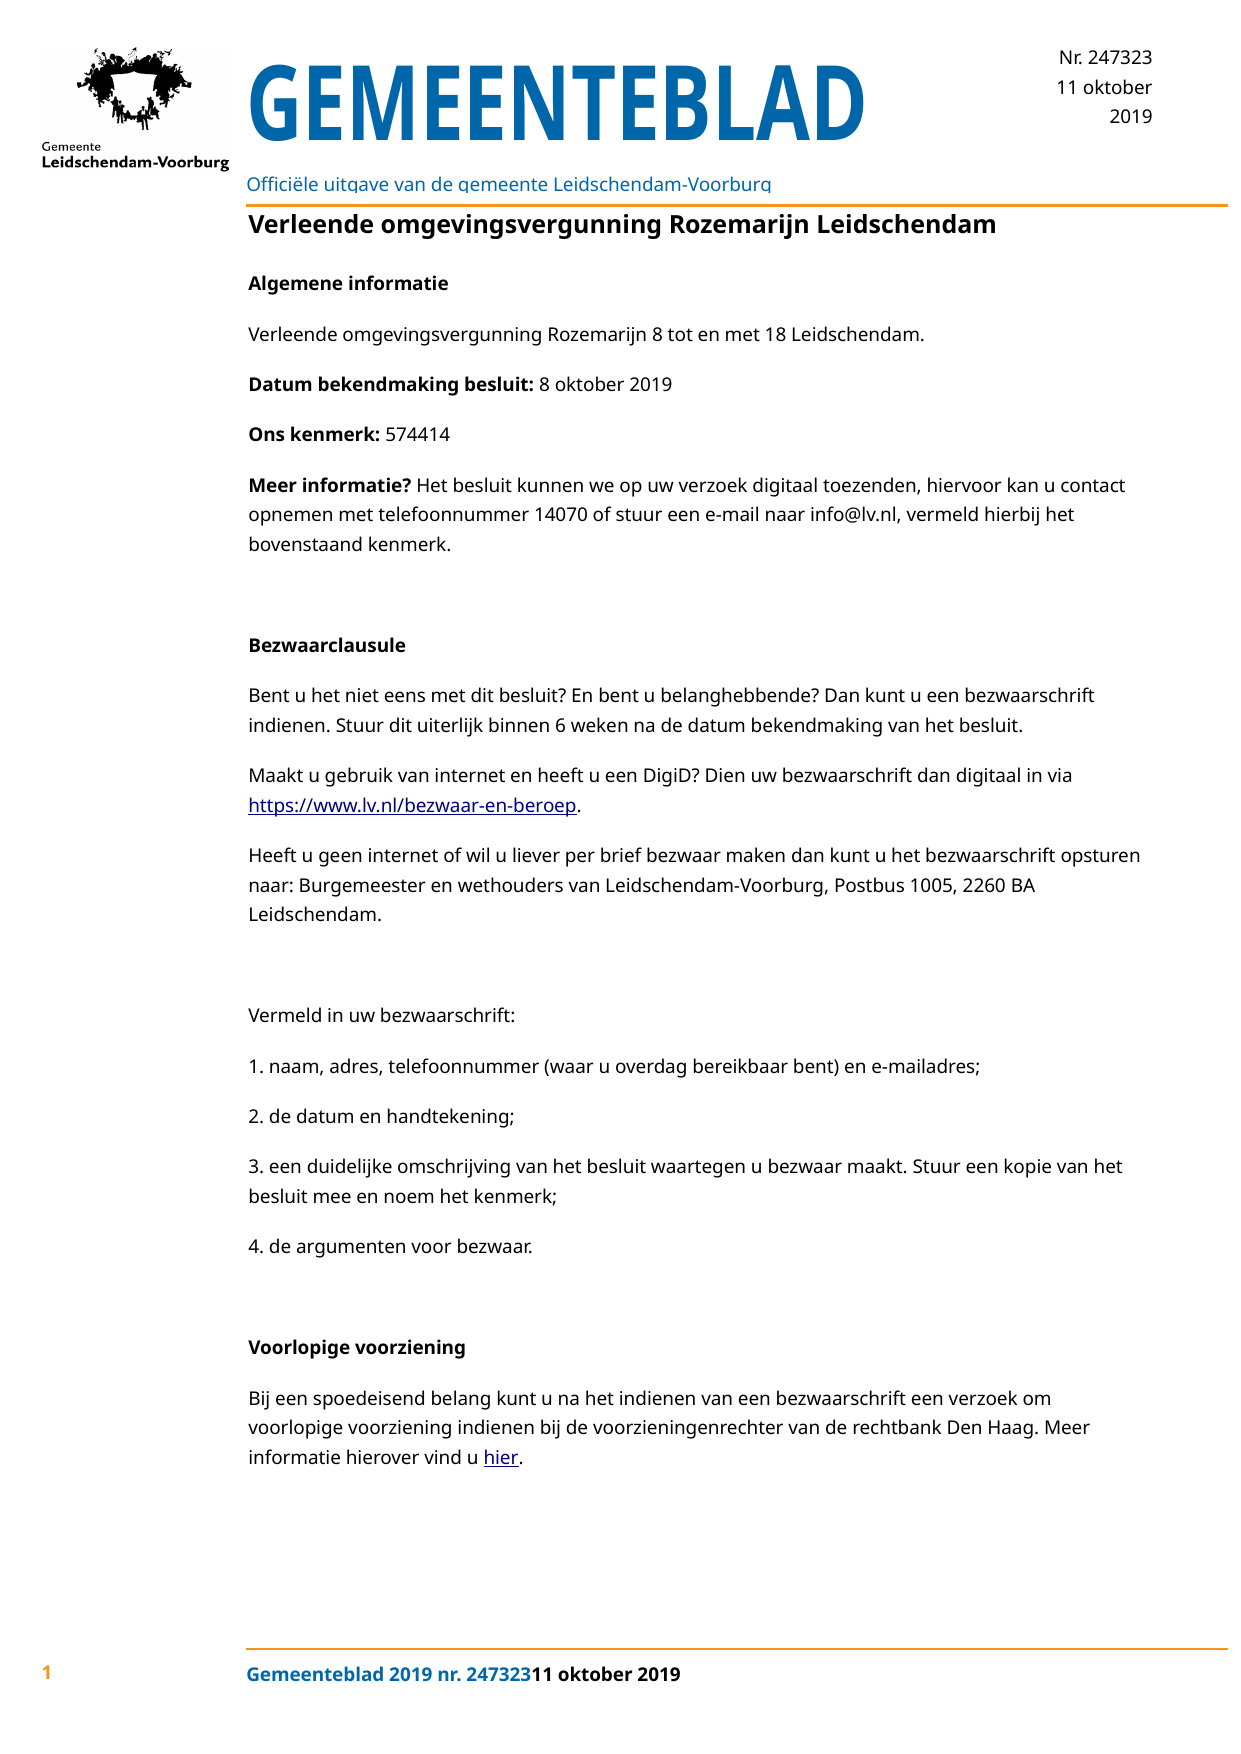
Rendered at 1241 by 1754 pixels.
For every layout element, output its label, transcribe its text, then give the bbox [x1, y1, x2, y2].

text Vermeld in uw bezwaarschrift: [248, 1002, 1152, 1028]
text Voorlopige voorziening [248, 1334, 1152, 1360]
text Bent u het niet eens met dit besluit? En bent u belanghebbende? Dan kunt u een bezwaarschrift indienen. Stuur dit uiterlijk binnen 6 weken na de datum bekendmaking van het besluit. [248, 682, 1152, 738]
text Algemene informatie [248, 270, 1152, 296]
text Verleende omgevingsvergunning Rozemarijn 8 tot en met 18 Leidschendam. [248, 321, 1152, 346]
text Datum bekendmaking besluit: 8 oktober 2019 [248, 371, 1152, 397]
text 1. naam, adres, telefoonnummer (waar u overdag bereikbaar bent) en e-mailadres; [248, 1053, 1152, 1078]
text Verleende omgevingsvergunning Rozemarijn Leidschendam [248, 207, 1152, 241]
text Ons kenmerk: 574414 [248, 422, 1152, 447]
text Maakt u gebruik van internet en heeft u een DigiD? Dien uw bezwaarschrift dan digitaal in via https://www.lv.nl/bezwaar-en-beroep. [248, 762, 1152, 818]
text 2. de datum en handtekening; [248, 1103, 1152, 1129]
text 4. de argumenten voor bezwaar. [248, 1234, 1152, 1259]
text Heeft u geen internet of wil u liever per brief bezwaar maken dan kunt u het bezwaarschrift opsturen naar: Burgemeester en wethouders van Leidschendam-Voorburg, Postbus 1005, 2260 BA Leidschendam. [248, 842, 1152, 927]
text Bij een spoedeisend belang kunt u na het indienen van een bezwaarschrift een verzoek om voorlopige voorziening indienen bij de voorzieningenrechter van de rechtbank Den Haag. Meer informatie hierover vind u hier. [248, 1385, 1152, 1470]
text Meer informatie? Het besluit kunnen we op uw verzoek digitaal toezenden, hiervoor kan u contact opnemen met telefoonnummer 14070 of stuur een e-mail naar info@lv.nl, vermeld hierbij het bovenstaand kenmerk. [248, 472, 1152, 557]
picture [41, 47, 231, 172]
text 3. een duidelijke omschrijving van het besluit waartegen u bezwaar maakt. Stuur een kopie van het besluit mee en noem het kenmerk; [248, 1154, 1152, 1209]
text Bezwaarclausule [248, 632, 1152, 658]
